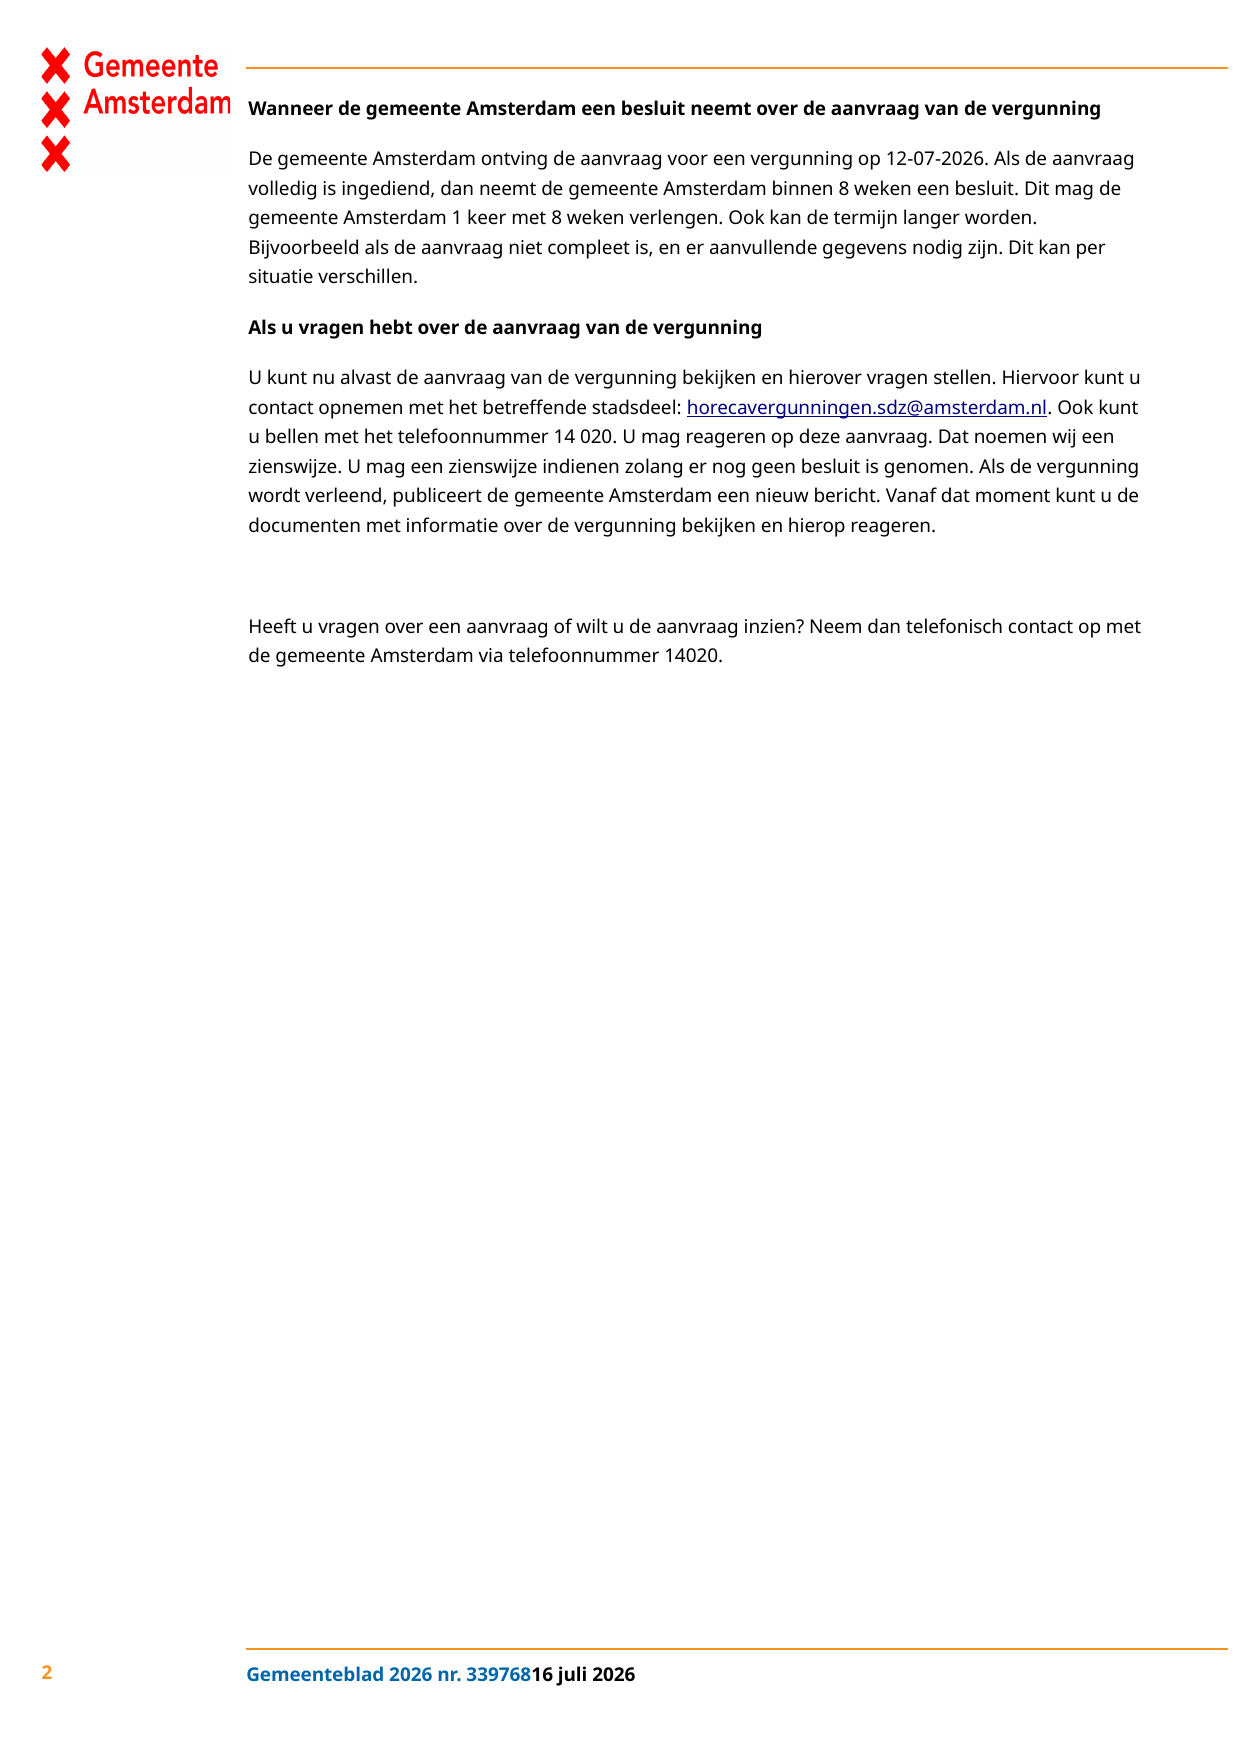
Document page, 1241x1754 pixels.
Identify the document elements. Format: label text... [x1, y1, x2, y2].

text De gemeente Amsterdam ontving de aanvraag voor een vergunning op 12-07-2026. Als de aanvraag volledig is ingediend, dan neemt de gemeente Amsterdam binnen 8 weken een besluit. Dit mag de gemeente Amsterdam 1 keer met 8 weken verlengen. Ook kan de termijn langer worden. Bijvoorbeeld als de aanvraag niet compleet is, en er aanvullende gegevens nodig zijn. Dit kan per situatie verschillen. [248, 145, 1152, 289]
text Wanneer de gemeente Amsterdam een besluit neemt over de aanvraag van de vergunning [248, 95, 1152, 121]
text Als u vragen hebt over de aanvraag van de vergunning [248, 314, 1152, 340]
text U kunt nu alvast de aanvraag van de vergunning bekijken en hierover vragen stellen. Hiervoor kunt u contact opnemen met het betreffende stadsdeel: horecavergunningen.sdz@amsterdam.nl. Ook kunt u bellen met het telefoonnummer 14 020. U mag reageren op deze aanvraag. Dat noemen wij een zienswijze. U mag een zienswijze indienen zolang er nog geen besluit is genomen. Als de vergunning wordt verleend, publiceert de gemeente Amsterdam een nieuw bericht. Vanaf dat moment kunt u de documenten met informatie over de vergunning bekijken en hierop reageren. [248, 364, 1152, 538]
picture [41, 47, 231, 172]
text Heeft u vragen over een aanvraag of wilt u de aanvraag inzien? Neem dan telefonisch contact op met de gemeente Amsterdam via telefoonnummer 14020. [248, 613, 1152, 668]
